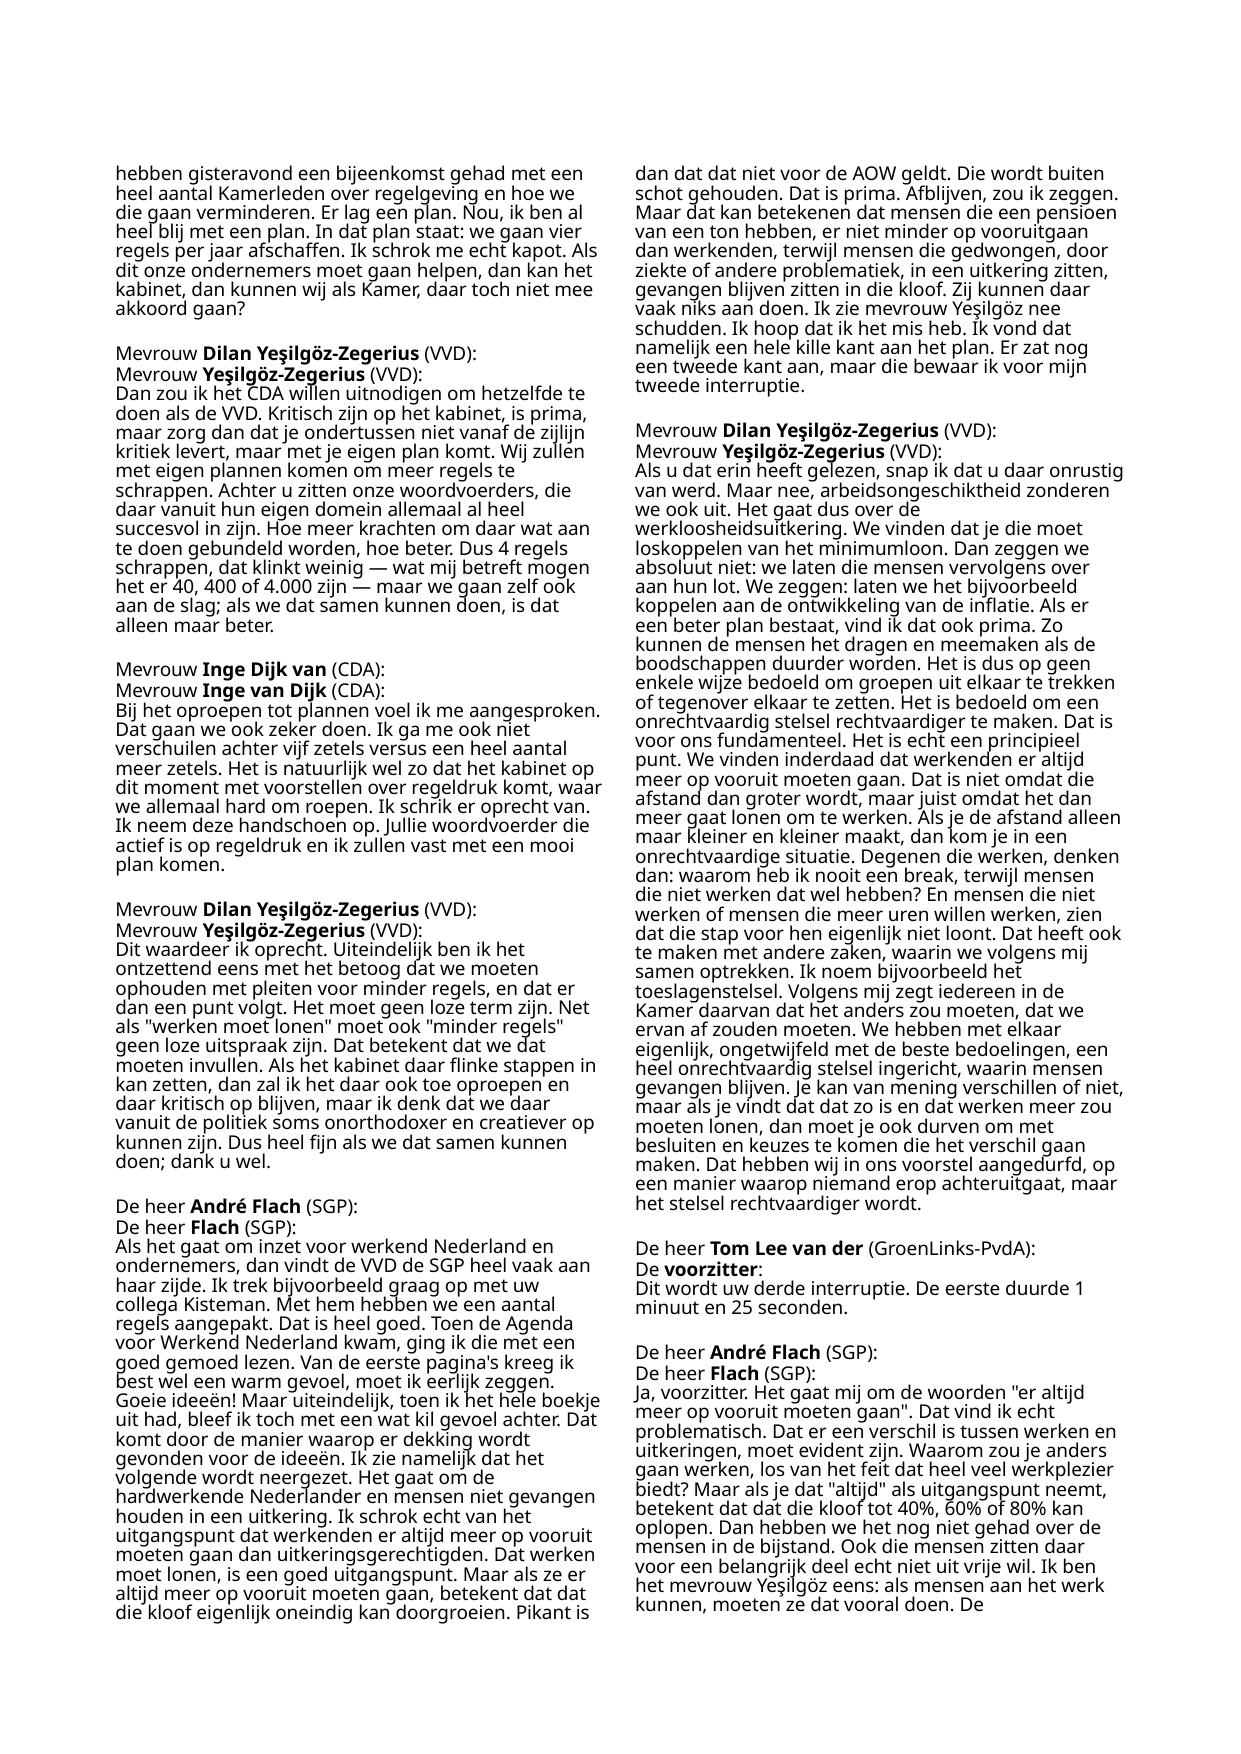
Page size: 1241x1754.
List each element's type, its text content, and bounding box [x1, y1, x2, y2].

text Mevrouw Inge van Dijk (CDA): [115, 682, 605, 702]
text Als u dat erin heeft gelezen, snap ik dat u daar onrustig van werd. Maar nee, arbeidsongeschiktheid zonderen we ook uit. Het gaat dus over de werkloosheidsuitkering. We vinden dat je die moet loskoppelen van het minimumloon. Dan zeggen we absoluut niet: we laten die mensen vervolgens over aan hun lot. We zeggen: laten we het bijvoorbeeld koppelen aan de ontwikkeling van de inflatie. Als er een beter plan bestaat, vind ik dat ook prima. Zo kunnen de mensen het dragen en meemaken als de boodschappen duurder worden. Het is dus op geen enkele wijze bedoeld om groepen uit elkaar te trekken of tegenover elkaar te zetten. Het is bedoeld om een onrechtvaardig stelsel rechtvaardiger te maken. Dat is voor ons fundamenteel. Het is echt een principieel punt. We vinden inderdaad dat werkenden er altijd meer op vooruit moeten gaan. Dat is niet omdat die afstand dan groter wordt, maar juist omdat het dan meer gaat lonen om te werken. Als je de afstand alleen maar kleiner en kleiner maakt, dan kom je in een onrechtvaardige situatie. Degenen die werken, denken dan: waarom heb ik nooit een break, terwijl mensen die niet werken dat wel hebben? En mensen die niet werken of mensen die meer uren willen werken, zien dat die stap voor hen eigenlijk niet loont. Dat heeft ook te maken met andere zaken, waarin we volgens mij samen optrekken. Ik noem bijvoorbeeld het toeslagenstelsel. Volgens mij zegt iedereen in de Kamer daarvan dat het anders zou moeten, dat we ervan af zouden moeten. We hebben met elkaar eigenlijk, ongetwijfeld met de beste bedoelingen, een heel onrechtvaardig stelsel ingericht, waarin mensen gevangen blijven. Je kan van mening verschillen of niet, maar als je vindt dat dat zo is en dat werken meer zou moeten lonen, dan moet je ook durven om met besluiten en keuzes te komen die het verschil gaan maken. Dat hebben wij in ons voorstel aangedurfd, op een manier waarop niemand erop achteruitgaat, maar het stelsel rechtvaardiger wordt. [635, 462, 1125, 1214]
text De heer André Flach (SGP): [115, 1193, 605, 1219]
text De heer Flach (SGP): [635, 1365, 1125, 1384]
text Mevrouw Dilan Yeşilgöz-Zegerius (VVD): [115, 896, 605, 922]
text Mevrouw Dilan Yeşilgöz-Zegerius (VVD): [635, 417, 1125, 443]
text Mevrouw Yeşilgöz-Zegerius (VVD): [115, 922, 605, 941]
text Mevrouw Yeşilgöz-Zegerius (VVD): [635, 443, 1125, 462]
text Mevrouw Yeşilgöz-Zegerius (VVD): [115, 366, 605, 385]
text dan dat dat niet voor de AOW geldt. Die wordt buiten schot gehouden. Dat is prima. Afblijven, zou ik zeggen. Maar dat kan betekenen dat mensen die een pensioen van een ton hebben, er niet minder op vooruitgaan dan werkenden, terwijl mensen die gedwongen, door ziekte of andere problematiek, in een uitkering zitten, gevangen blijven zitten in die kloof. Zij kunnen daar vaak niks aan doen. Ik zie mevrouw Yeşilgöz nee schudden. Ik hoop dat ik het mis heb. Ik vond dat namelijk een hele kille kant aan het plan. Er zat nog een tweede kant aan, maar die bewaar ik voor mijn tweede interruptie. [635, 165, 1125, 397]
text Bij het oproepen tot plannen voel ik me aangesproken. Dat gaan we ook zeker doen. Ik ga me ook niet verschuilen achter vijf zetels versus een heel aantal meer zetels. Het is natuurlijk wel zo dat het kabinet op dit moment met voorstellen over regeldruk komt, waar we allemaal hard om roepen. Ik schrik er oprecht van. Ik neem deze handschoen op. Jullie woordvoerder die actief is op regeldruk en ik zullen vast met een mooi plan komen. [115, 702, 605, 875]
text Mevrouw Inge Dijk van (CDA): [115, 657, 605, 682]
text Mevrouw Dilan Yeşilgöz-Zegerius (VVD): [115, 340, 605, 366]
text Dan zou ik het CDA willen uitnodigen om hetzelfde te doen als de VVD. Kritisch zijn op het kabinet, is prima, maar zorg dan dat je ondertussen niet vanaf de zijlijn kritiek levert, maar met je eigen plan komt. Wij zullen met eigen plannen komen om meer regels te schrappen. Achter u zitten onze woordvoerders, die daar vanuit hun eigen domein allemaal al heel succesvol in zijn. Hoe meer krachten om daar wat aan te doen gebundeld worden, hoe beter. Dus 4 regels schrappen, dat klinkt weinig — wat mij betreft mogen het er 40, 400 of 4.000 zijn — maar we gaan zelf ook aan de slag; als we dat samen kunnen doen, is dat alleen maar beter. [115, 385, 605, 636]
text De heer Flach (SGP): [115, 1219, 605, 1238]
text Dit waardeer ik oprecht. Uiteindelijk ben ik het ontzettend eens met het betoog dat we moeten ophouden met pleiten voor minder regels, en dat er dan een punt volgt. Het moet geen loze term zijn. Net als "werken moet lonen" moet ook "minder regels" geen loze uitspraak zijn. Dat betekent dat we dat moeten invullen. Als het kabinet daar flinke stappen in kan zetten, dan zal ik het daar ook toe oproepen en daar kritisch op blijven, maar ik denk dat we daar vanuit de politiek soms onorthodoxer en creatiever op kunnen zijn. Dus heel fijn als we dat samen kunnen doen; dank u wel. [115, 941, 605, 1172]
text Ja, voorzitter. Het gaat mij om de woorden "er altijd meer op vooruit moeten gaan". Dat vind ik echt problematisch. Dat er een verschil is tussen werken en uitkeringen, moet evident zijn. Waarom zou je anders gaan werken, los van het feit dat heel veel werkplezier biedt? Maar als je dat "altijd" als uitgangspunt neemt, betekent dat dat die kloof tot 40%, 60% of 80% kan oplopen. Dan hebben we het nog niet gehad over de mensen in de bijstand. Ook die mensen zitten daar voor een belangrijk deel echt niet uit vrije wil. Ik ben het mevrouw Yeşilgöz eens: als mensen aan het werk kunnen, moeten ze dat vooral doen. De [635, 1384, 1125, 1615]
text De voorzitter: [635, 1261, 1125, 1280]
text Als het gaat om inzet voor werkend Nederland en ondernemers, dan vindt de VVD de SGP heel vaak aan haar zijde. Ik trek bijvoorbeeld graag op met uw collega Kisteman. Met hem hebben we een aantal regels aangepakt. Dat is heel goed. Toen de Agenda voor Werkend Nederland kwam, ging ik die met een goed gemoed lezen. Van de eerste pagina's kreeg ik best wel een warm gevoel, moet ik eerlijk zeggen. Goeie ideeën! Maar uiteindelijk, toen ik het hele boekje uit had, bleef ik toch met een wat kil gevoel achter. Dat komt door de manier waarop er dekking wordt gevonden voor de ideeën. Ik zie namelijk dat het volgende wordt neergezet. Het gaat om de hardwerkende Nederlander en mensen niet gevangen houden in een uitkering. Ik schrok echt van het uitgangspunt dat werkenden er altijd meer op vooruit moeten gaan dan uitkeringsgerechtigden. Dat werken moet lonen, is een goed uitgangspunt. Maar als ze er altijd meer op vooruit moeten gaan, betekent dat dat die kloof eigenlijk oneindig kan doorgroeien. Pikant is [115, 1238, 605, 1623]
text hebben gisteravond een bijeenkomst gehad met een heel aantal Kamerleden over regelgeving en hoe we die gaan verminderen. Er lag een plan. Nou, ik ben al heel blij met een plan. In dat plan staat: we gaan vier regels per jaar afschaffen. Ik schrok me echt kapot. Als dit onze ondernemers moet gaan helpen, dan kan het kabinet, dan kunnen wij als Kamer, daar toch niet mee akkoord gaan? [115, 165, 605, 319]
text De heer Tom Lee van der (GroenLinks-PvdA): [635, 1235, 1125, 1261]
text De heer André Flach (SGP): [635, 1339, 1125, 1365]
text Dit wordt uw derde interruptie. De eerste duurde 1 minuut en 25 seconden. [635, 1280, 1125, 1318]
